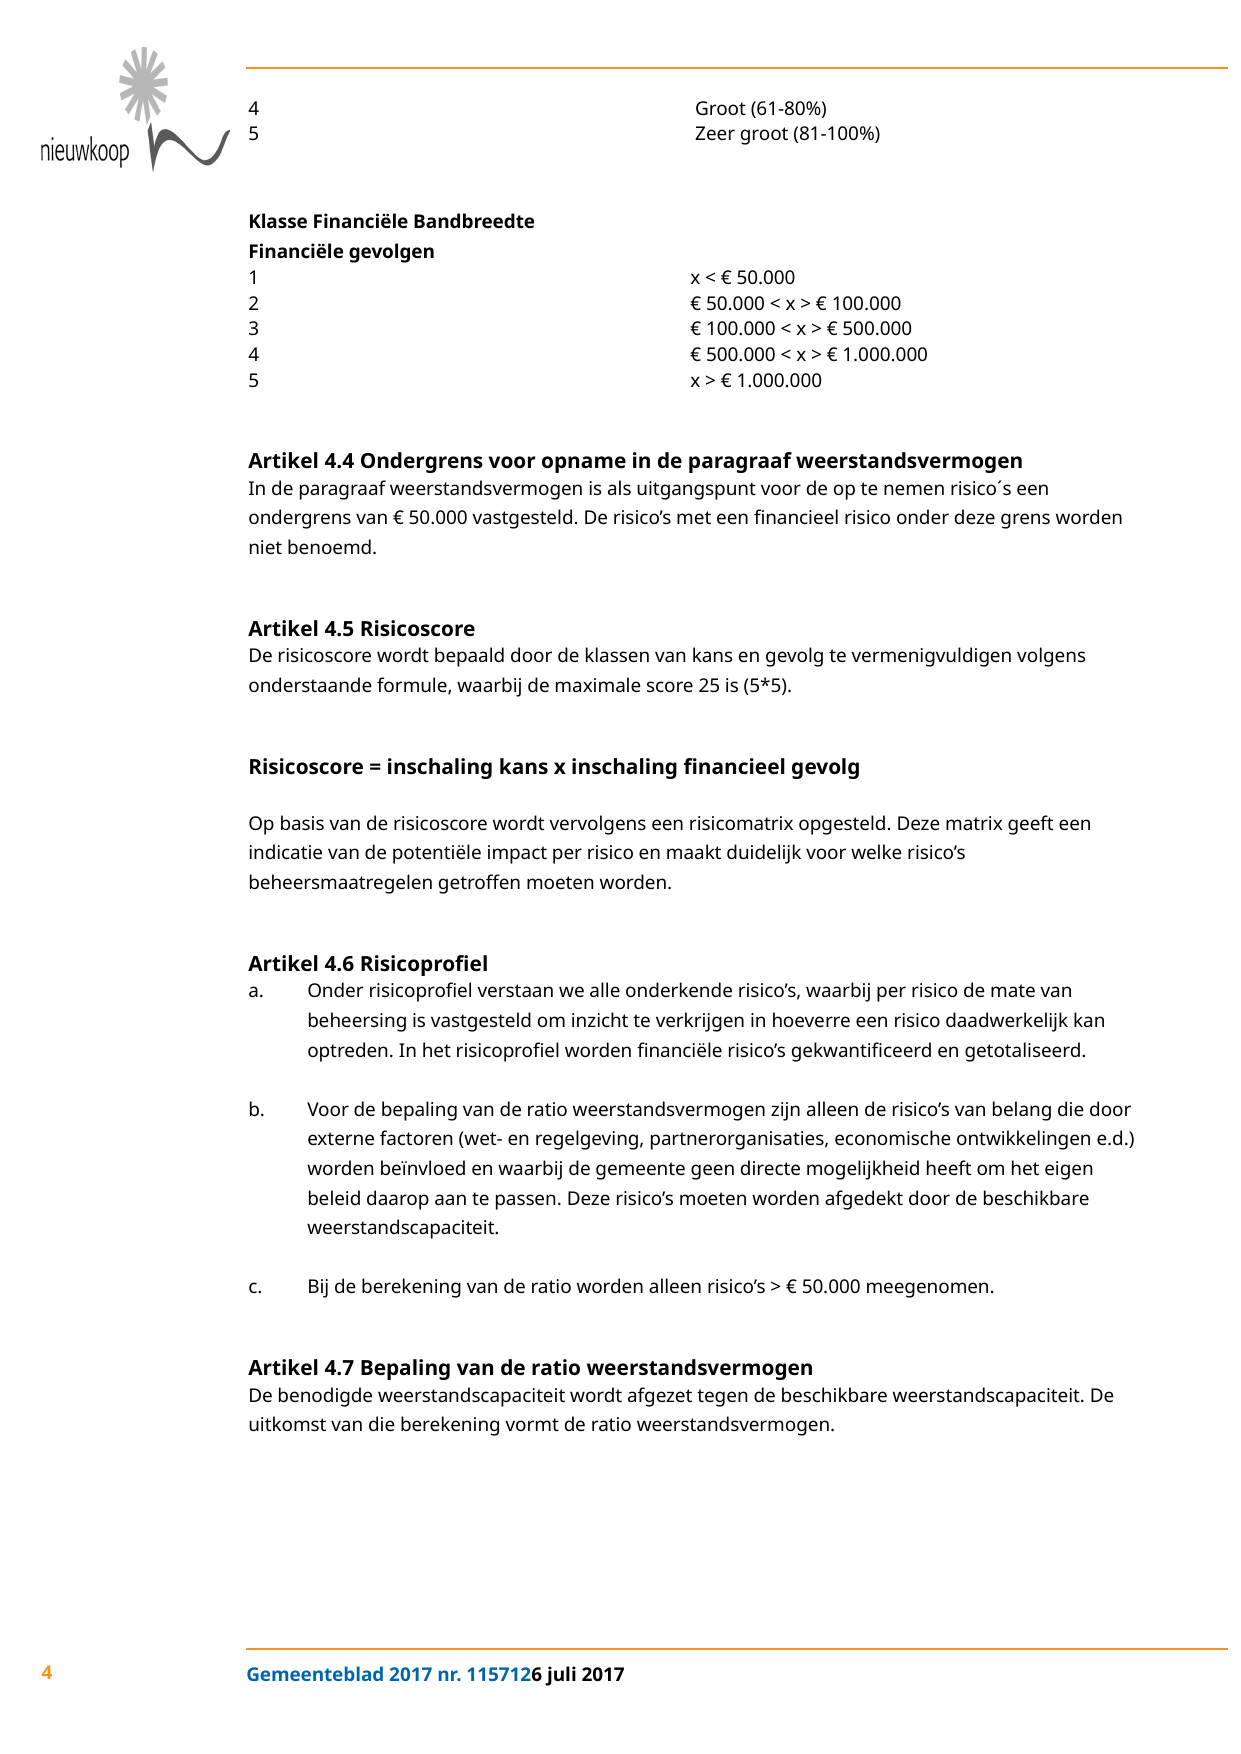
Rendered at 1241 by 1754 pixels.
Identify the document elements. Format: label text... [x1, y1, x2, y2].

table_cell 4 [248, 341, 690, 367]
table_cell 4 [248, 95, 695, 121]
text Artikel 4.6 Risicoprofiel [248, 949, 1152, 978]
text In de paragraaf weerstandsvermogen is als uitgangspunt voor de op te nemen risico´s een ondergrens van € 50.000 vastgesteld. De risico’s met een financieel risico onder deze grens worden niet benoemd. [248, 475, 1152, 560]
table_cell 1 [248, 264, 690, 290]
table_cell € 100.000 < x > € 500.000 [690, 316, 1152, 341]
list Voor de bepaling van de ratio weerstandsvermogen zijn alleen de risico’s van belang die door externe factoren (wet- en regelgeving, partnerorganisaties, economische ontwikkelingen e.d.) worden beïnvloed en waarbij de gemeente geen directe mogelijkheid heeft om het eigen beleid daarop aan te passen. Deze risico’s moeten worden afgedekt door de beschikbare weerstandscapaciteit. [248, 1096, 1152, 1240]
text Artikel 4.4 Ondergrens voor opname in de paragraaf weerstandsvermogen [248, 446, 1152, 475]
picture [41, 47, 231, 172]
text Artikel 4.5 Risicoscore [248, 614, 1152, 642]
table_cell € 500.000 < x > € 1.000.000 [690, 341, 1152, 367]
table_cell 2 [248, 290, 690, 316]
table_cell € 50.000 < x > € 100.000 [690, 290, 1152, 316]
table_cell Groot (61-80%) [695, 95, 1152, 121]
table_cell 5 [248, 367, 690, 393]
list Onder risicoprofiel verstaan we alle onderkende risico’s, waarbij per risico de mate van beheersing is vastgesteld om inzicht te verkrijgen in hoeverre een risico daadwerkelijk kan optreden. In het risicoprofiel worden financiële risico’s gekwantificeerd en getotaliseerd. [248, 978, 1152, 1062]
table_cell Zeer groot (81-100%) [695, 121, 1152, 146]
text Risicoscore = inschaling kans x inschaling financieel gevolg [248, 752, 1152, 780]
table_cell x < € 50.000 [690, 264, 1152, 290]
table_cell x > € 1.000.000 [690, 367, 1152, 393]
table_header Financiële gevolgen [248, 238, 1152, 264]
text Artikel 4.7 Bepaling van de ratio weerstandsvermogen [248, 1353, 1152, 1382]
text Op basis van de risicoscore wordt vervolgens een risicomatrix opgesteld. Deze matrix geeft een indicatie van de potentiële impact per risico en maakt duidelijk voor welke risico’s beheersmaatregelen getroffen moeten worden. [248, 810, 1152, 895]
text Klasse Financiële Bandbreedte [248, 209, 1152, 234]
text De benodigde weerstandscapaciteit wordt afgezet tegen de beschikbare weerstandscapaciteit. De uitkomst van die berekening vormt de ratio weerstandsvermogen. [248, 1382, 1152, 1437]
text De risicoscore wordt bepaald door de klassen van kans en gevolg te vermenigvuldigen volgens onderstaande formule, waarbij de maximale score 25 is (5*5). [248, 642, 1152, 698]
table_cell 5 [248, 121, 695, 146]
list Bij de berekening van de ratio worden alleen risico’s > € 50.000 meegenomen. [248, 1273, 1152, 1299]
table_cell 3 [248, 316, 690, 341]
